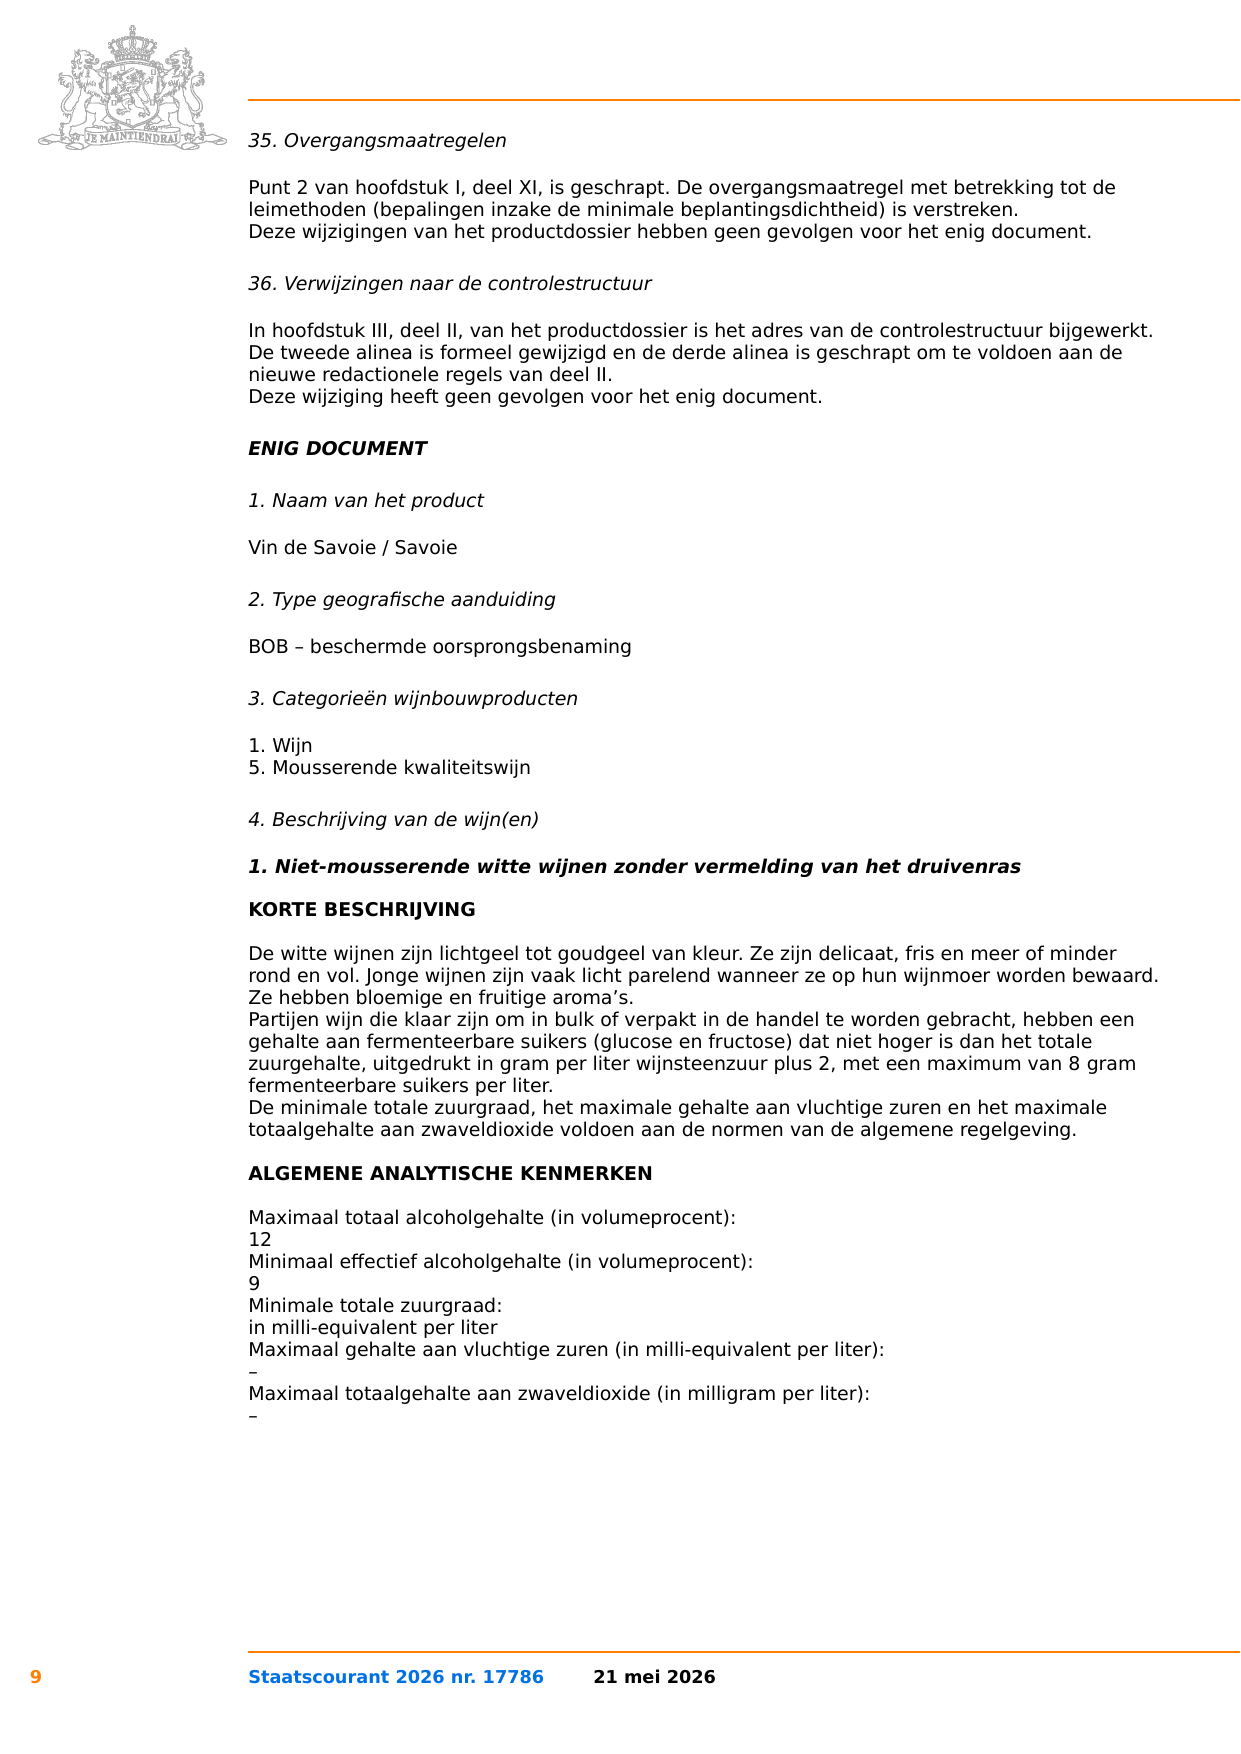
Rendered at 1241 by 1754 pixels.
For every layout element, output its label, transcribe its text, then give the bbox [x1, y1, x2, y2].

text – [248, 1361, 1163, 1383]
text 1. Wijn [248, 734, 1163, 757]
text 5. Mousserende kwaliteitswijn [248, 757, 1163, 778]
text Deze wijzigingen van het productdossier hebben geen gevolgen voor het enig document. [248, 221, 1163, 243]
text Minimaal effectief alcoholgehalte (in volumeprocent): [248, 1251, 1163, 1273]
text De witte wijnen zijn lichtgeel tot goudgeel van kleur. Ze zijn delicaat, fris en meer of minder rond en vol. Jonge wijnen zijn vaak licht parelend wanneer ze op hun wijnmoer worden bewaard. Ze hebben bloemige en fruitige aroma’s. [248, 943, 1163, 1009]
subtitle KORTE BESCHRIJVING [248, 899, 1163, 921]
text In hoofdstuk III, deel II, van het productdossier is het adres van de controlestructuur bijgewerkt. [248, 320, 1163, 342]
text Minimale totale zuurgraad: [248, 1295, 1163, 1317]
text in milli-equivalent per liter [248, 1317, 1163, 1339]
subtitle ALGEMENE ANALYTISCHE KENMERKEN [248, 1163, 1163, 1185]
subtitle 35. Overgangsmaatregelen [248, 130, 1163, 152]
subtitle 3. Categorieën wijnbouwproducten [248, 688, 1163, 709]
text Vin de Savoie / Savoie [248, 537, 1163, 559]
text Deze wijziging heeft geen gevolgen voor het enig document. [248, 386, 1163, 408]
text 12 [248, 1229, 1163, 1251]
subtitle 4. Beschrijving van de wijn(en) [248, 808, 1163, 831]
text – [248, 1404, 1163, 1427]
text Maximaal gehalte aan vluchtige zuren (in milli-equivalent per liter): [248, 1339, 1163, 1361]
text Punt 2 van hoofdstuk I, deel XI, is geschrapt. De overgangsmaatregel met betrekking tot de leimethoden (bepalingen inzake de minimale beplantingsdichtheid) is verstreken. [248, 177, 1163, 221]
text Maximaal totaal alcoholgehalte (in volumeprocent): [248, 1207, 1163, 1229]
text 9 [248, 1273, 1163, 1295]
subtitle 1. Naam van het product [248, 490, 1163, 512]
text De minimale totale zuurgraad, het maximale gehalte aan vluchtige zuren en het maximale totaalgehalte aan zwaveldioxide voldoen aan de normen van de algemene regelgeving. [248, 1097, 1163, 1141]
text De tweede alinea is formeel gewijzigd en de derde alinea is geschrapt om te voldoen aan de nieuwe redactionele regels van deel II. [248, 342, 1163, 386]
text Partijen wijn die klaar zijn om in bulk of verpakt in de handel te worden gebracht, hebben een gehalte aan fermenteerbare suikers (glucose en fructose) dat niet hoger is dan het totale zuurgehalte, uitgedrukt in gram per liter wijnsteenzuur plus 2, met een maximum van 8 gram fermenteerbare suikers per liter. [248, 1009, 1163, 1097]
picture [38, 25, 227, 150]
subtitle 2. Type geografische aanduiding [248, 589, 1163, 611]
text Maximaal totaalgehalte aan zwaveldioxide (in milligram per liter): [248, 1383, 1163, 1404]
subtitle 36. Verwijzingen naar de controlestructuur [248, 273, 1163, 295]
text BOB – beschermde oorsprongsbenaming [248, 636, 1163, 658]
subtitle 1. Niet-mousserende witte wijnen zonder vermelding van het druivenras [248, 856, 1163, 877]
subtitle ENIG DOCUMENT [248, 438, 1163, 460]
